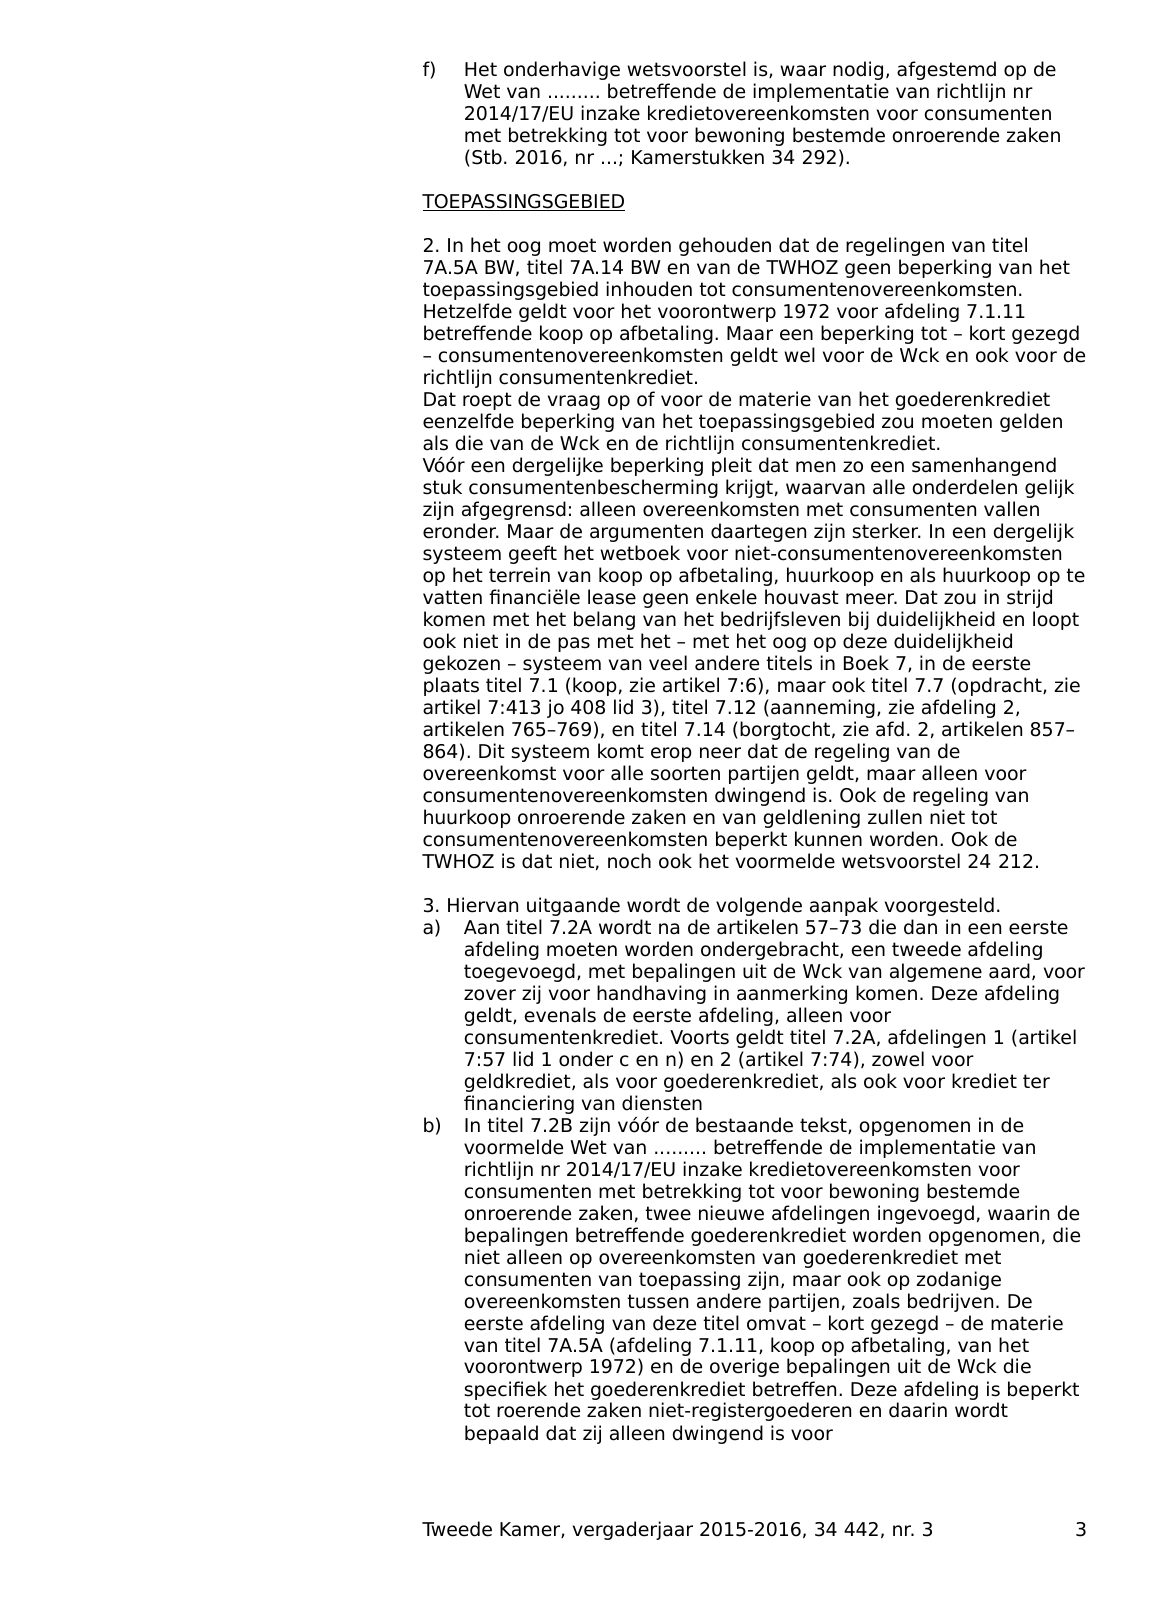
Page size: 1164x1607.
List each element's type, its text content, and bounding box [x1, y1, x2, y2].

subtitle TOEPASSINGSGEBIED [422, 191, 1087, 213]
text b) In titel 7.2B zijn vóór de bestaande tekst, opgenomen in de voormelde Wet van ......... betreffende de implementatie van richtlijn nr 2014/17/EU inzake kredietovereenkomsten voor consumenten met betrekking tot voor bewoning bestemde onroerende zaken, twee nieuwe afdelingen ingevoegd, waarin de bepalingen betreffende goederenkrediet worden opgenomen, die niet alleen op overeenkomsten van goederenkrediet met consumenten van toepassing zijn, maar ook op zodanige overeenkomsten tussen andere partijen, zoals bedrijven. De eerste afdeling van deze titel omvat – kort gezegd – de materie van titel 7A.5A (afdeling 7.1.11, koop op afbetaling, van het voorontwerp 1972) en de overige bepalingen uit de Wck die specifiek het goederenkrediet betreffen. Deze afdeling is beperkt tot roerende zaken niet-registergoederen en daarin wordt bepaald dat zij alleen dwingend is voor [422, 1115, 1087, 1444]
text f) Het onderhavige wetsvoorstel is, waar nodig, afgestemd op de Wet van ......... betreffende de implementatie van richtlijn nr 2014/17/EU inzake kredietovereenkomsten voor consumenten met betrekking tot voor bewoning bestemde onroerende zaken (Stb. 2016, nr ...; Kamerstukken 34 292). [422, 59, 1087, 169]
text Dat roept de vraag op of voor de materie van het goederenkrediet eenzelfde beperking van het toepassingsgebied zou moeten gelden als die van de Wck en de richtlijn consumentenkrediet. [422, 389, 1087, 455]
text 3. Hiervan uitgaande wordt de volgende aanpak voorgesteld. [422, 895, 1087, 917]
text 2. In het oog moet worden gehouden dat de regelingen van titel 7A.5A BW, titel 7A.14 BW en van de TWHOZ geen beperking van het toepassingsgebied inhouden tot consumentenovereenkomsten. Hetzelfde geldt voor het voorontwerp 1972 voor afdeling 7.1.11 betreffende koop op afbetaling. Maar een beperking tot – kort gezegd – consumentenovereenkomsten geldt wel voor de Wck en ook voor de richtlijn consumentenkrediet. [422, 235, 1087, 389]
text a) Aan titel 7.2A wordt na de artikelen 57–73 die dan in een eerste afdeling moeten worden ondergebracht, een tweede afdeling toegevoegd, met bepalingen uit de Wck van algemene aard, voor zover zij voor handhaving in aanmerking komen. Deze afdeling geldt, evenals de eerste afdeling, alleen voor consumentenkrediet. Voorts geldt titel 7.2A, afdelingen 1 (artikel 7:57 lid 1 onder c en n) en 2 (artikel 7:74), zowel voor geldkrediet, als voor goederenkrediet, als ook voor krediet ter financiering van diensten [422, 917, 1087, 1115]
text Vóór een dergelijke beperking pleit dat men zo een samenhangend stuk consumentenbescherming krijgt, waarvan alle onderdelen gelijk zijn afgegrensd: alleen overeenkomsten met consumenten vallen eronder. Maar de argumenten daartegen zijn sterker. In een dergelijk systeem geeft het wetboek voor niet-consumentenovereenkomsten op het terrein van koop op afbetaling, huurkoop en als huurkoop op te vatten financiële lease geen enkele houvast meer. Dat zou in strijd komen met het belang van het bedrijfsleven bij duidelijkheid en loopt ook niet in de pas met het – met het oog op deze duidelijkheid gekozen – systeem van veel andere titels in Boek 7, in de eerste plaats titel 7.1 (koop, zie artikel 7:6), maar ook titel 7.7 (opdracht, zie artikel 7:413 jo 408 lid 3), titel 7.12 (aanneming, zie afdeling 2, artikelen 765–769), en titel 7.14 (borgtocht, zie afd. 2, artikelen 857–864). Dit systeem komt erop neer dat de regeling van de overeenkomst voor alle soorten partijen geldt, maar alleen voor consumentenovereenkomsten dwingend is. Ook de regeling van huurkoop onroerende zaken en van geldlening zullen niet tot consumentenovereenkomsten beperkt kunnen worden. Ook de TWHOZ is dat niet, noch ook het voormelde wetsvoorstel 24 212. [422, 455, 1087, 873]
